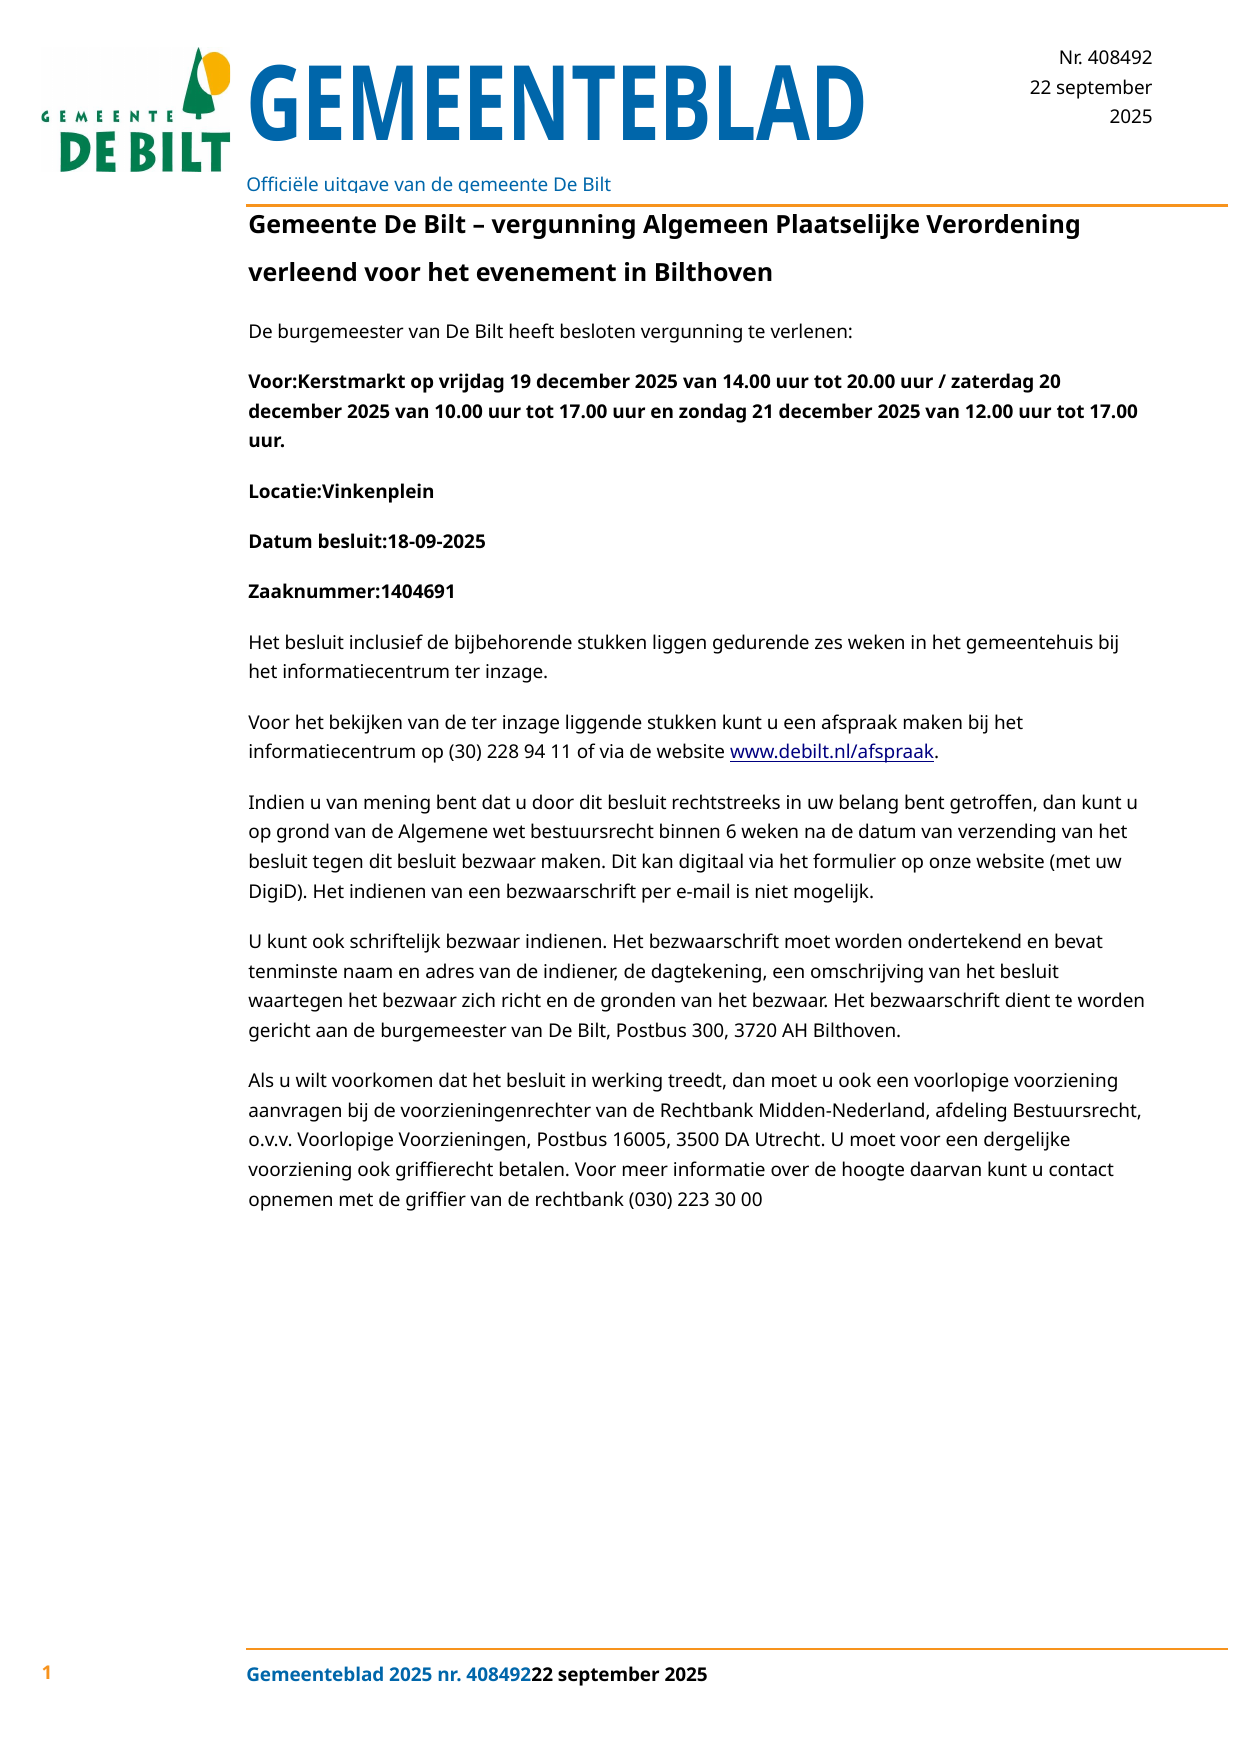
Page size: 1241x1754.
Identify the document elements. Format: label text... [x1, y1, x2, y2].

text U kunt ook schriftelijk bezwaar indienen. Het bezwaarschrift moet worden ondertekend en bevat tenminste naam en adres van de indiener, de dagtekening, een omschrijving van het besluit waartegen het bezwaar zich richt en de gronden van het bezwaar. Het bezwaarschrift dient te worden gericht aan de burgemeester van De Bilt, Postbus 300, 3720 AH Bilthoven. [248, 928, 1152, 1043]
text Zaaknummer:1404691 [248, 579, 1152, 604]
text Voor het bekijken van de ter inzage liggende stukken kunt u een afspraak maken bij het informatiecentrum op (30) 228 94 11 of via de website www.debilt.nl/afspraak. [248, 709, 1152, 764]
text Gemeente De Bilt – vergunning Algemeen Plaatselijke Verordening verleend voor het evenement in Bilthoven [248, 207, 1152, 288]
picture [41, 47, 231, 172]
text Als u wilt voorkomen dat het besluit in werking treedt, dan moet u ook een voorlopige voorziening aanvragen bij de voorzieningenrechter van de Rechtbank Midden-Nederland, afdeling Bestuursrecht, o.v.v. Voorlopige Voorzieningen, Postbus 16005, 3500 DA Utrecht. U moet voor een dergelijke voorziening ook griffierecht betalen. Voor meer informatie over de hoogte daarvan kunt u contact opnemen met de griffier van de rechtbank (030) 223 30 00 [248, 1067, 1152, 1212]
text Datum besluit:18-09-2025 [248, 528, 1152, 554]
text De burgemeester van De Bilt heeft besloten vergunning te verlenen: [248, 318, 1152, 344]
text Indien u van mening bent dat u door dit besluit rechtstreeks in uw belang bent getroffen, dan kunt u op grond van de Algemene wet bestuursrecht binnen 6 weken na de datum van verzending van het besluit tegen dit besluit bezwaar maken. Dit kan digitaal via het formulier op onze website (met uw DigiD). Het indienen van een bezwaarschrift per e-mail is niet mogelijk. [248, 789, 1152, 904]
text Voor:Kerstmarkt op vrijdag 19 december 2025 van 14.00 uur tot 20.00 uur / zaterdag 20 december 2025 van 10.00 uur tot 17.00 uur en zondag 21 december 2025 van 12.00 uur tot 17.00 uur. [248, 368, 1152, 453]
text Locatie:Vinkenplein [248, 478, 1152, 504]
text Het besluit inclusief de bijbehorende stukken liggen gedurende zes weken in het gemeentehuis bij het informatiecentrum ter inzage. [248, 629, 1152, 684]
